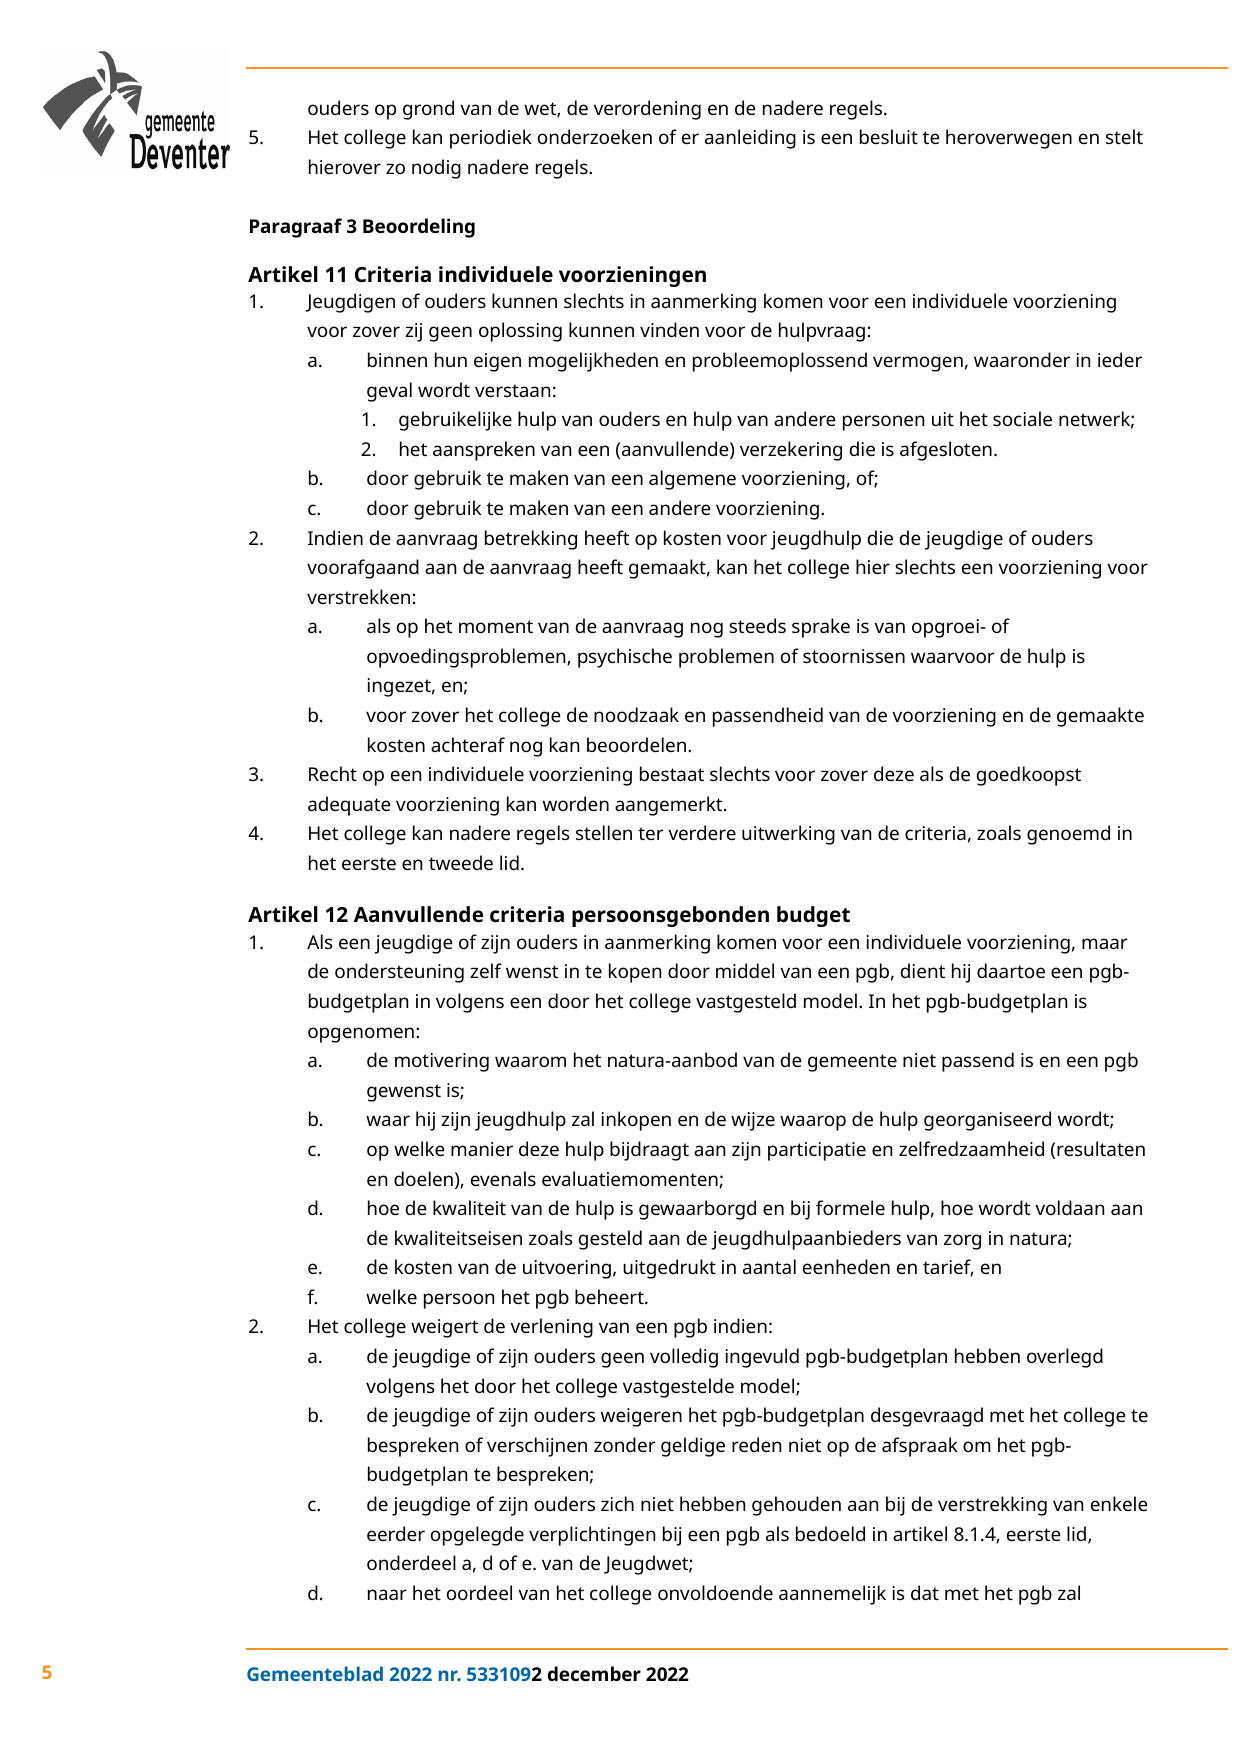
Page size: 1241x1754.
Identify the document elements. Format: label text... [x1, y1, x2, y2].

list binnen hun eigen mogelijkheden en probleemoplossend vermogen, waaronder in ieder geval wordt verstaan: [307, 347, 1152, 403]
list de kosten van de uitvoering, uitgedrukt in aantal eenheden en tarief, en [307, 1254, 1152, 1280]
list naar het oordeel van het college onvoldoende aannemelijk is dat met het pgb zal [307, 1580, 1152, 1606]
list gebruikelijke hulp van ouders en hulp van andere personen uit het sociale netwerk; [361, 406, 1152, 432]
picture [41, 47, 231, 172]
list Recht op een individuele voorziening bestaat slechts voor zover deze als de goedkoopst adequate voorziening kan worden aangemerkt. [248, 761, 1152, 817]
list als op het moment van de aanvraag nog steeds sprake is van opgroei- of opvoedingsproblemen, psychische problemen of stoornissen waarvoor de hulp is ingezet, en; [307, 613, 1152, 698]
list hoe de kwaliteit van de hulp is gewaarborgd en bij formele hulp, hoe wordt voldaan aan de kwaliteitseisen zoals gesteld aan de jeugdhulpaanbieders van zorg in natura; [307, 1195, 1152, 1251]
list waar hij zijn jeugdhulp zal inkopen en de wijze waarop de hulp georganiseerd wordt; [307, 1107, 1152, 1132]
list Als een jeugdige of zijn ouders in aanmerking komen voor een individuele voorziening, maar de ondersteuning zelf wenst in te kopen door middel van een pgb, dient hij daartoe een pgb- budgetplan in volgens een door het college vastgesteld model. In het pgb-budgetplan is opgenomen: [248, 929, 1152, 1043]
list welke persoon het pgb beheert. [307, 1284, 1152, 1310]
list Jeugdigen of ouders kunnen slechts in aanmerking komen voor een individuele voorziening voor zover zij geen oplossing kunnen vinden voor de hulpvraag: [248, 288, 1152, 343]
text Artikel 12 Aanvullende criteria persoonsgebonden budget [248, 901, 1152, 929]
list Het college kan nadere regels stellen ter verdere uitwerking van de criteria, zoals genoemd in het eerste en tweede lid. [248, 821, 1152, 876]
list op welke manier deze hulp bijdraagt aan zijn participatie en zelfredzaamheid (resultaten en doelen), evenals evaluatiemomenten; [307, 1136, 1152, 1191]
list ouders op grond van de wet, de verordening en de nadere regels. [248, 95, 1152, 121]
list de jeugdige of zijn ouders zich niet hebben gehouden aan bij de verstrekking van enkele eerder opgelegde verplichtingen bij een pgb als bedoeld in artikel 8.1.4, eerste lid, onderdeel a, d of e. van de Jeugdwet; [307, 1491, 1152, 1576]
list de motivering waarom het natura-aanbod van de gemeente niet passend is en een pgb gewenst is; [307, 1047, 1152, 1103]
list voor zover het college de noodzaak en passendheid van de voorziening en de gemaakte kosten achteraf nog kan beoordelen. [307, 702, 1152, 758]
list het aanspreken van een (aanvullende) verzekering die is afgesloten. [361, 436, 1152, 462]
list Het college kan periodiek onderzoeken of er aanleiding is een besluit te heroverwegen en stelt hierover zo nodig nadere regels. [248, 124, 1152, 180]
list de jeugdige of zijn ouders weigeren het pgb-budgetplan desgevraagd met het college te bespreken of verschijnen zonder geldige reden niet op de afspraak om het pgb-budgetplan te bespreken; [307, 1402, 1152, 1487]
text Artikel 11 Criteria individuele voorzieningen [248, 260, 1152, 288]
list door gebruik te maken van een algemene voorziening, of; [307, 466, 1152, 491]
list Het college weigert de verlening van een pgb indien: [248, 1314, 1152, 1339]
list de jeugdige of zijn ouders geen volledig ingevuld pgb-budgetplan hebben overlegd volgens het door het college vastgestelde model; [307, 1343, 1152, 1398]
text Paragraaf 3 Beoordeling [248, 213, 1152, 239]
list Indien de aanvraag betrekking heeft op kosten voor jeugdhulp die de jeugdige of ouders voorafgaand aan de aanvraag heeft gemaakt, kan het college hier slechts een voorziening voor verstrekken: [248, 525, 1152, 610]
list door gebruik te maken van een andere voorziening. [307, 495, 1152, 521]
